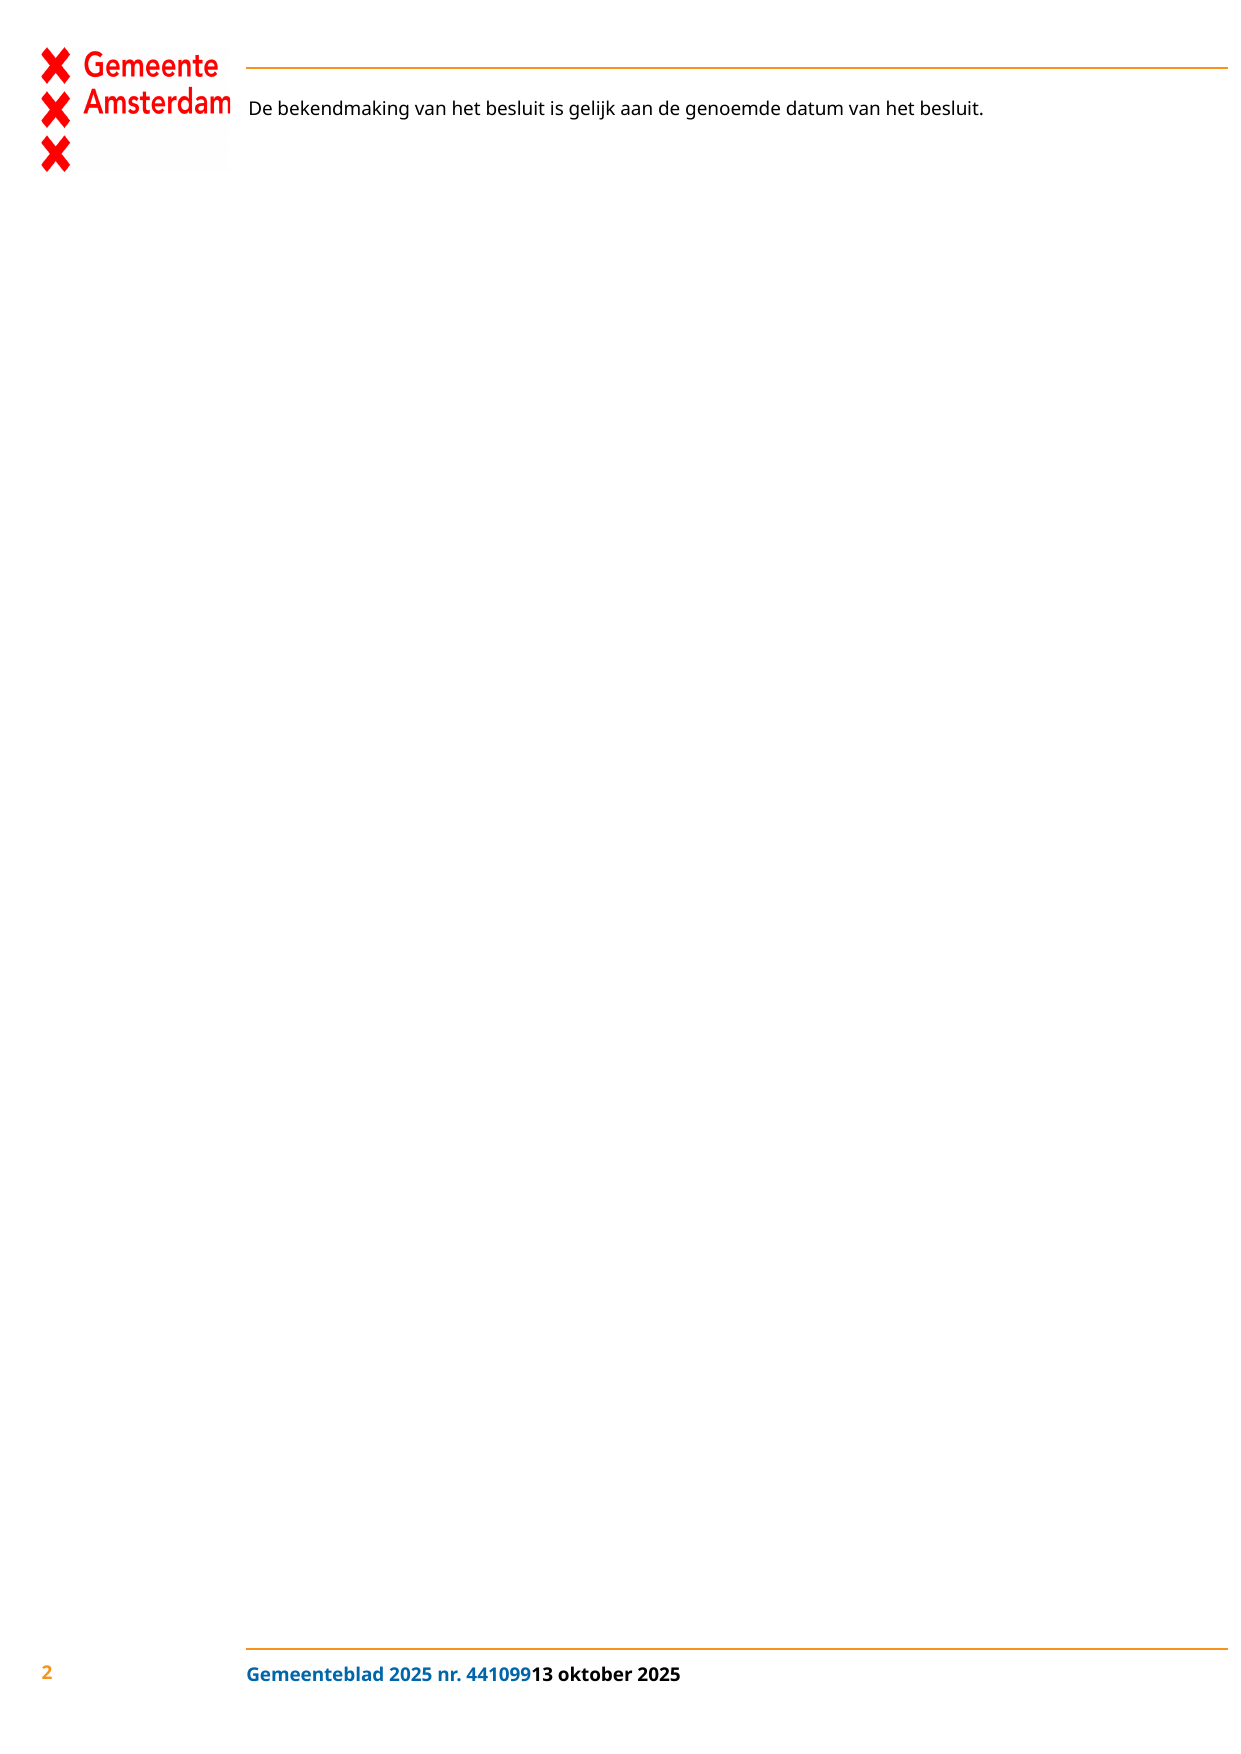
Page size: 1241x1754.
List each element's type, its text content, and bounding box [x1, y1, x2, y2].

text De bekendmaking van het besluit is gelijk aan de genoemde datum van het besluit. [248, 95, 1152, 121]
picture [41, 47, 231, 172]
